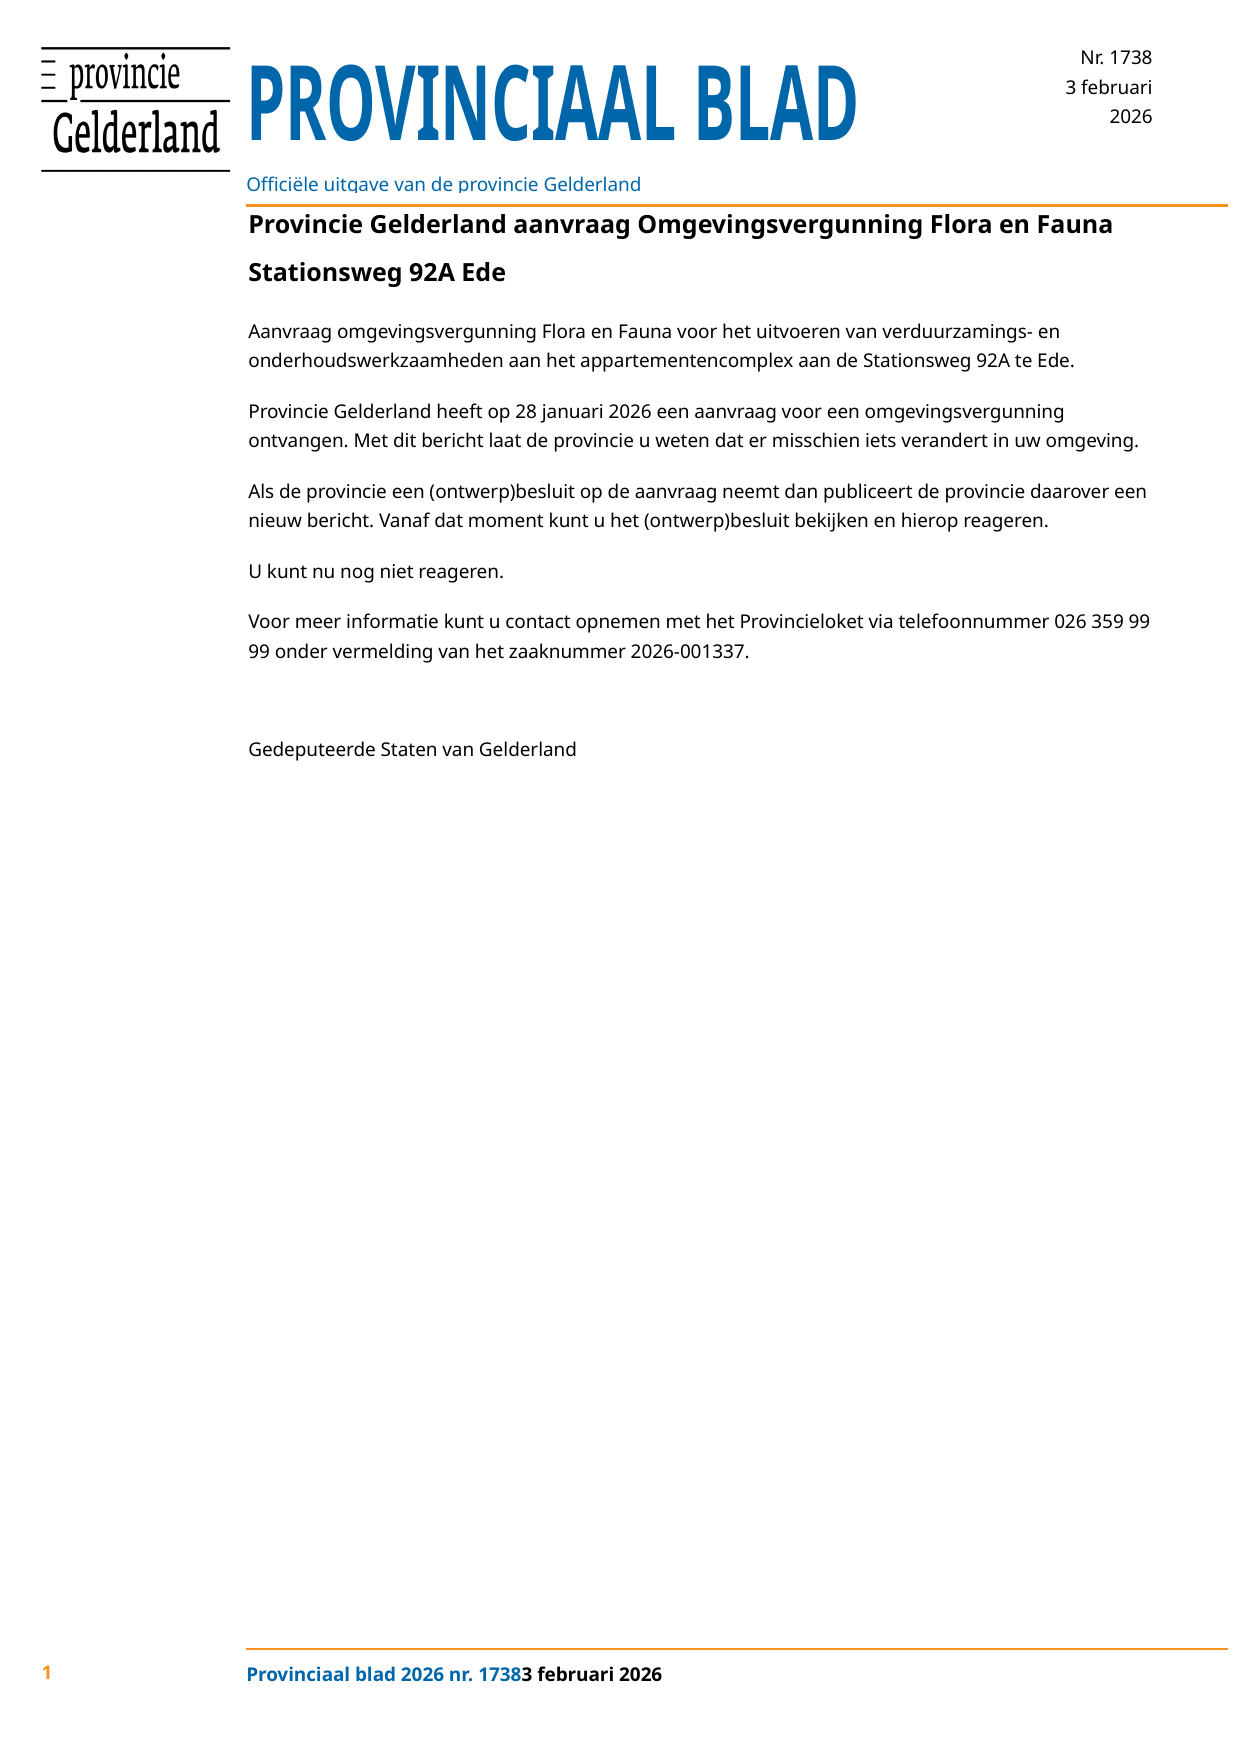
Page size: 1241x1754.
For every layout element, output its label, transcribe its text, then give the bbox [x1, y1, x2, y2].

text Provincie Gelderland heeft op 28 januari 2026 een aanvraag voor een omgevingsvergunning ontvangen. Met dit bericht laat de provincie u weten dat er misschien iets verandert in uw omgeving. [248, 398, 1152, 453]
picture [41, 47, 231, 172]
text Als de provincie een (ontwerp)besluit op de aanvraag neemt dan publiceert de provincie daarover een nieuw bericht. Vanaf dat moment kunt u het (ontwerp)besluit bekijken en hierop reageren. [248, 478, 1152, 533]
text Aanvraag omgevingsvergunning Flora en Fauna voor het uitvoeren van verduurzamings- en onderhoudswerkzaamheden aan het appartementencomplex aan de Stationsweg 92A te Ede. [248, 318, 1152, 373]
text Voor meer informatie kunt u contact opnemen met het Provincieloket via telefoonnummer 026 359 99 99 onder vermelding van het zaaknummer 2026-001337. [248, 608, 1152, 664]
text Gedeputeerde Staten van Gelderland [248, 736, 1152, 762]
text U kunt nu nog niet reageren. [248, 558, 1152, 584]
text Provincie Gelderland aanvraag Omgevingsvergunning Flora en Fauna Stationsweg 92A Ede [248, 207, 1152, 288]
